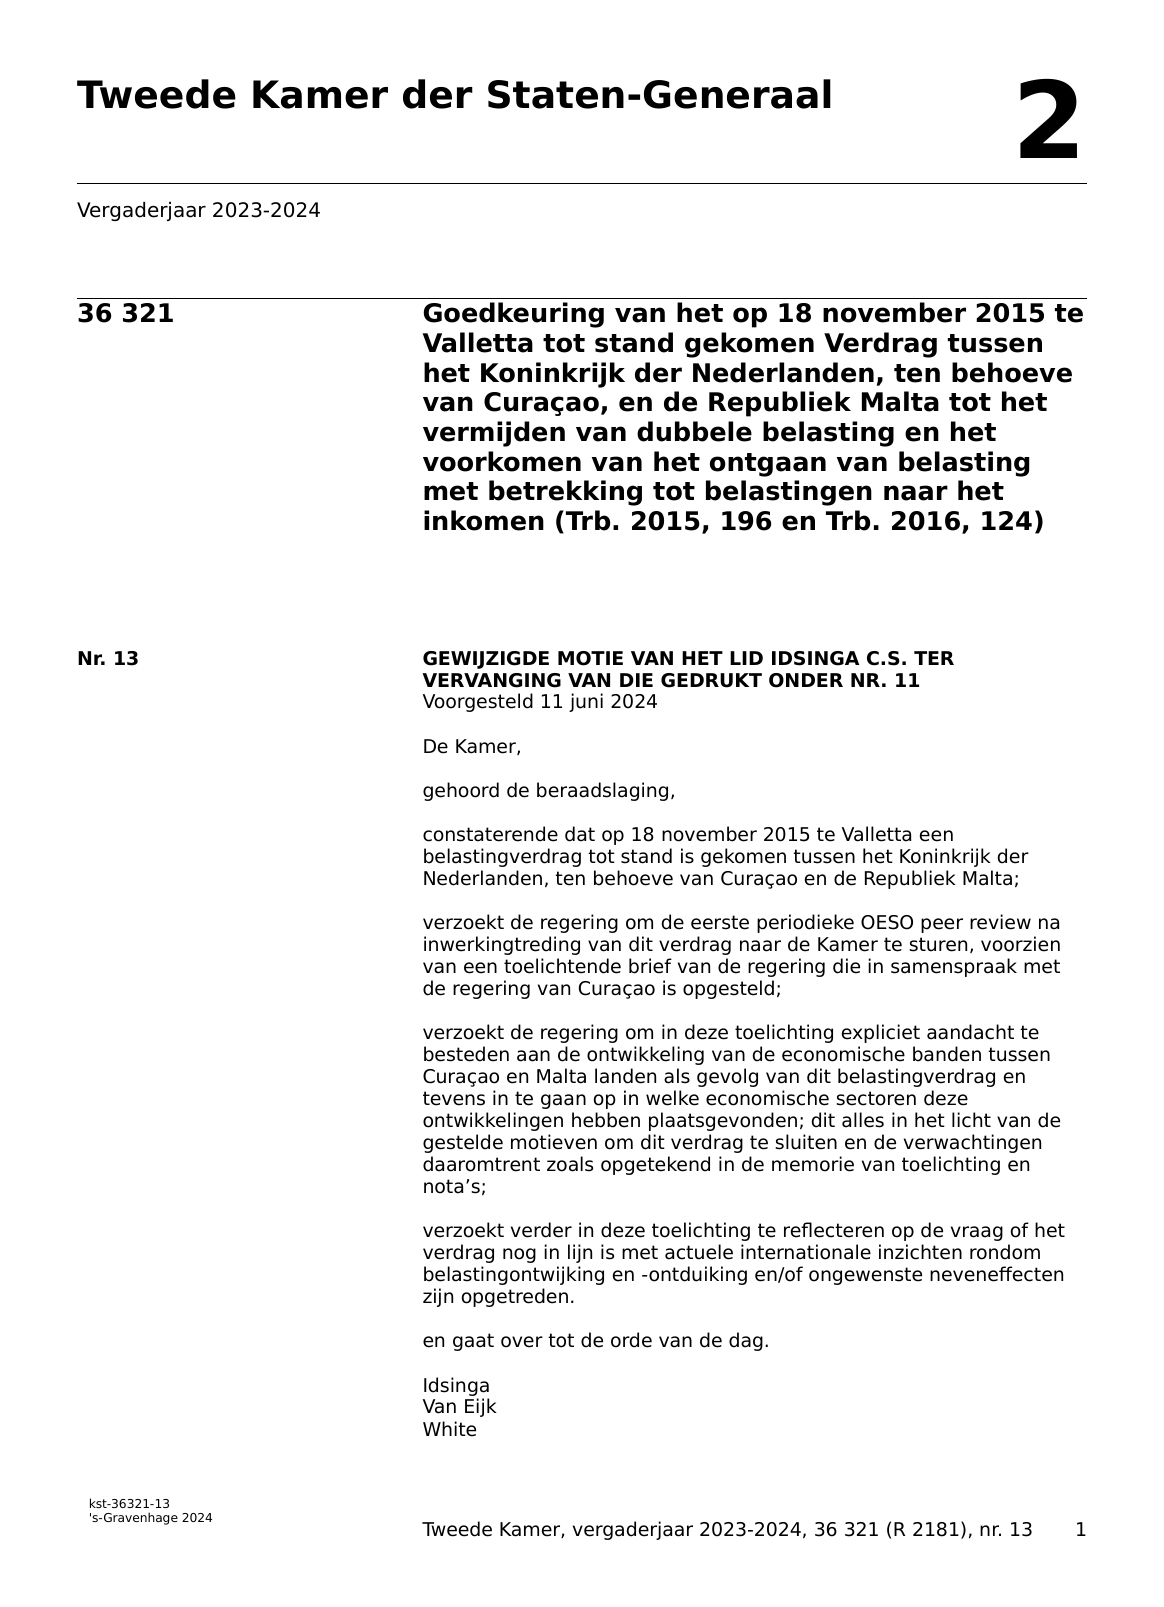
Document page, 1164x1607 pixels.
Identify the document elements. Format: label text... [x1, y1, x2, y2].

text verzoekt verder in deze toelichting te reflecteren op de vraag of het verdrag nog in lijn is met actuele internationale inzichten rondom belastingontwijking en -ontduiking en/of ongewenste neveneffecten zijn opgetreden. [422, 1220, 1087, 1308]
text constaterende dat op 18 november 2015 te Valletta een belastingverdrag tot stand is gekomen tussen het Koninkrijk der Nederlanden, ten behoeve van Curaçao en de Republiek Malta; [422, 824, 1087, 890]
subtitle 36 321 Goedkeuring van het op 18 november 2015 te Valletta tot stand gekomen Verdrag tussen het Koninkrijk der Nederlanden, ten behoeve van Curaçao, en de Republiek Malta tot het vermijden van dubbele belasting en het voorkomen van het ontgaan van belasting met betrekking tot belastingen naar het inkomen (Trb. 2015, 196 en Trb. 2016, 124) [77, 299, 1087, 536]
text gehoord de beraadslaging, [422, 780, 1087, 802]
text Idsinga [422, 1374, 1087, 1396]
text kst-36321-13 [88, 1497, 323, 1511]
table_header 2 [886, 59, 1087, 183]
text 's-Gravenhage 2024 [88, 1511, 323, 1525]
subtitle Nr. 13 GEWIJZIGDE MOTIE VAN HET LID IDSINGA C.S. TER VERVANGING VAN DIE GEDRUKT ONDER NR. 11 [77, 647, 1087, 691]
text en gaat over tot de orde van de dag. [422, 1330, 1087, 1352]
text verzoekt de regering om de eerste periodieke OESO peer review na inwerkingtreding van dit verdrag naar de Kamer te sturen, voorzien van een toelichtende brief van de regering die in samenspraak met de regering van Curaçao is opgesteld; [422, 912, 1087, 1000]
table_header Tweede Kamer der Staten-Generaal [77, 59, 886, 183]
text Voorgesteld 11 juni 2024 [422, 691, 1087, 713]
text Van Eijk [422, 1396, 1087, 1418]
text De Kamer, [422, 736, 1087, 758]
text White [422, 1418, 1087, 1440]
table_cell Vergaderjaar 2023-2024 [77, 184, 1087, 298]
text verzoekt de regering om in deze toelichting expliciet aandacht te besteden aan de ontwikkeling van de economische banden tussen Curaçao en Malta landen als gevolg van dit belastingverdrag en tevens in te gaan op in welke economische sectoren deze ontwikkelingen hebben plaatsgevonden; dit alles in het licht van de gestelde motieven om dit verdrag te sluiten en de verwachtingen daaromtrent zoals opgetekend in de memorie van toelichting en nota’s; [422, 1022, 1087, 1198]
